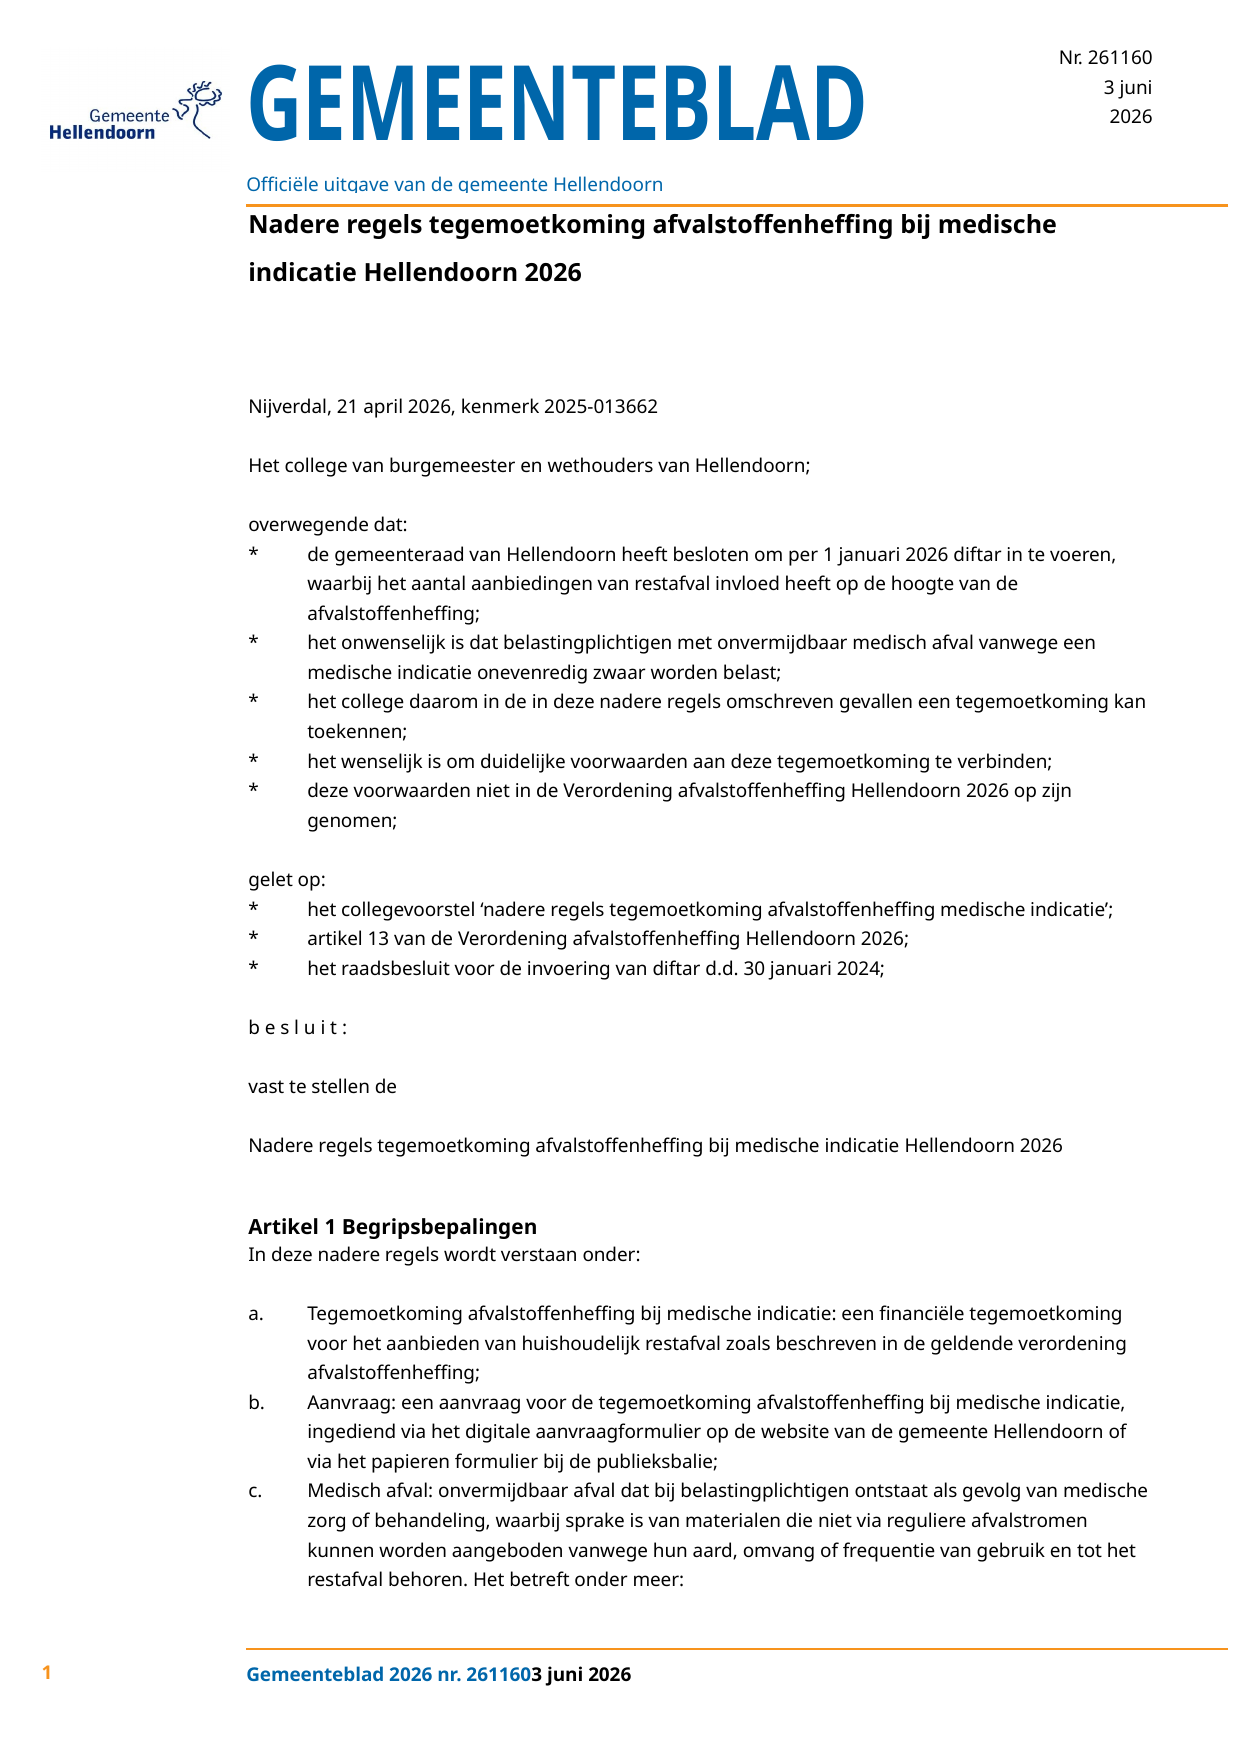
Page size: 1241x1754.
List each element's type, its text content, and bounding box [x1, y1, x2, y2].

list het collegevoorstel ‘nadere regels tegemoetkoming afvalstoffenheffing medische indicatie’; [248, 896, 1152, 922]
text vast te stellen de [248, 1073, 1152, 1099]
list Tegemoetkoming afvalstoffenheffing bij medische indicatie: een financiële tegemoetkoming voor het aanbieden van huishoudelijk restafval zoals beschreven in de geldende verordening afvalstoffenheffing; [248, 1300, 1152, 1385]
list Medisch afval: onvermijdbaar afval dat bij belastingplichtigen ontstaat als gevolg van medische zorg of behandeling, waarbij sprake is van materialen die niet via reguliere afvalstromen kunnen worden aangeboden vanwege hun aard, omvang of frequentie van gebruik en tot het restafval behoren. Het betreft onder meer: [248, 1478, 1152, 1592]
text Nadere regels tegemoetkoming afvalstoffenheffing bij medische indicatie Hellendoorn 2026 [248, 1132, 1152, 1158]
text Nijverdal, 21 april 2026, kenmerk 2025-013662 [248, 393, 1152, 419]
list het raadsbesluit voor de invoering van diftar d.d. 30 januari 2024; [248, 955, 1152, 981]
list de gemeenteraad van Hellendoorn heeft besloten om per 1 januari 2026 diftar in te voeren, waarbij het aantal aanbiedingen van restafval invloed heeft op de hoogte van de afvalstoffenheffing; [248, 541, 1152, 626]
list het onwenselijk is dat belastingplichtigen met onvermijdbaar medisch afval vanwege een medische indicatie onevenredig zwaar worden belast; [248, 629, 1152, 685]
picture [41, 47, 231, 172]
list artikel 13 van de Verordening afvalstoffenheffing Hellendoorn 2026; [248, 925, 1152, 951]
text b e s l u i t : [248, 1014, 1152, 1040]
list het wenselijk is om duidelijke voorwaarden aan deze tegemoetkoming te verbinden; [248, 748, 1152, 774]
text overwegende dat: [248, 511, 1152, 537]
text Het college van burgemeester en wethouders van Hellendoorn; [248, 452, 1152, 478]
list deze voorwaarden niet in de Verordening afvalstoffenheffing Hellendoorn 2026 op zijn genomen; [248, 777, 1152, 833]
text gelet op: [248, 866, 1152, 892]
text In deze nadere regels wordt verstaan onder: [248, 1241, 1152, 1267]
text Nadere regels tegemoetkoming afvalstoffenheffing bij medische indicatie Hellendoorn 2026 [248, 207, 1152, 288]
list het college daarom in de in deze nadere regels omschreven gevallen een tegemoetkoming kan toekennen; [248, 689, 1152, 744]
list Aanvraag: een aanvraag voor de tegemoetkoming afvalstoffenheffing bij medische indicatie, ingediend via het digitale aanvraagformulier op de website van de gemeente Hellendoorn of via het papieren formulier bij de publieksbalie; [248, 1389, 1152, 1474]
text Artikel 1 Begripsbepalingen [248, 1212, 1152, 1241]
